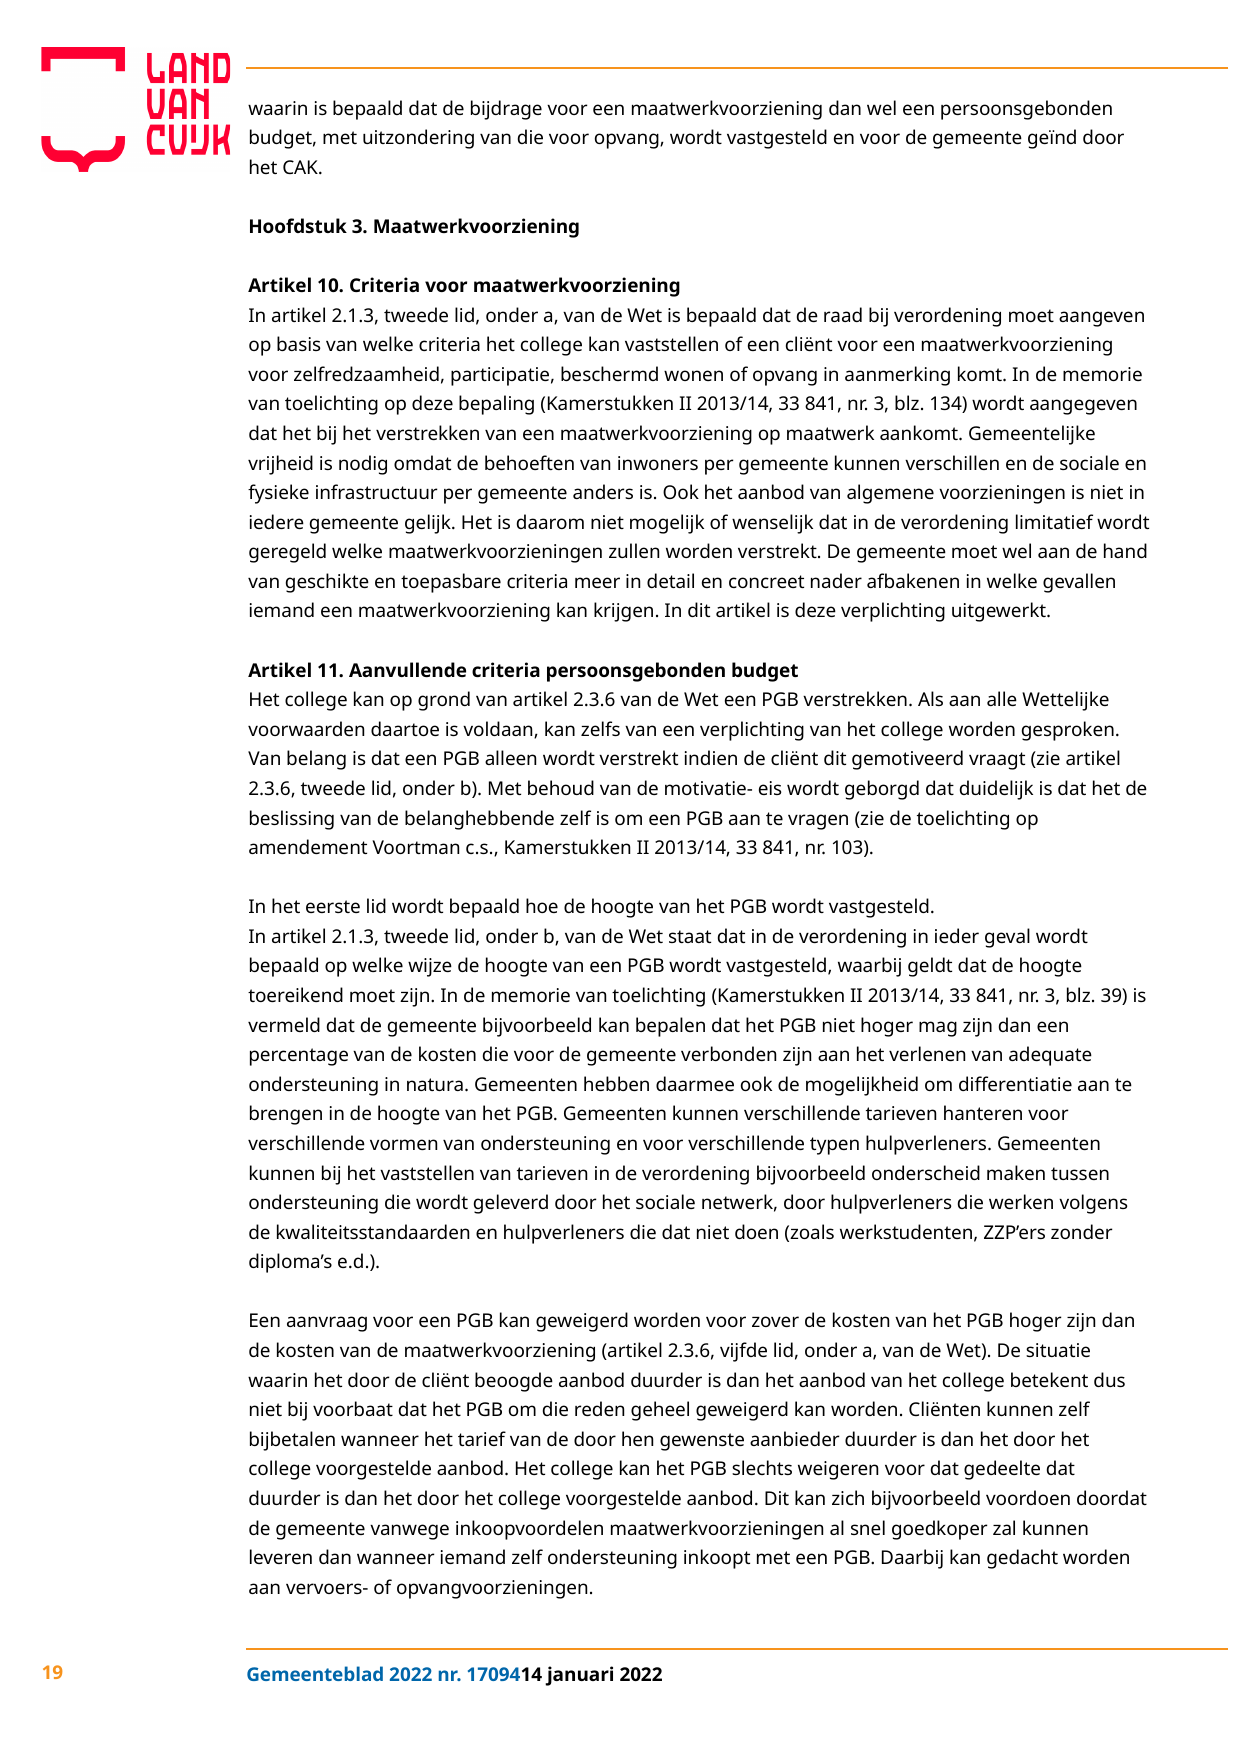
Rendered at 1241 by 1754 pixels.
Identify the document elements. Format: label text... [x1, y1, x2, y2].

text waarin is bepaald dat de bijdrage voor een maatwerkvoorziening dan wel een persoonsgebonden budget, met uitzondering van die voor opvang, wordt vastgesteld en voor de gemeente geïnd door het CAK. [248, 95, 1152, 180]
text Een aanvraag voor een PGB kan geweigerd worden voor zover de kosten van het PGB hoger zijn dan de kosten van de maatwerkvoorziening (artikel 2.3.6, vijfde lid, onder a, van de Wet). De situatie waarin het door de cliënt beoogde aanbod duurder is dan het aanbod van het college betekent dus niet bij voorbaat dat het PGB om die reden geheel geweigerd kan worden. Cliënten kunnen zelf bijbetalen wanneer het tarief van de door hen gewenste aanbieder duurder is dan het door het college voorgestelde aanbod. Het college kan het PGB slechts weigeren voor dat gedeelte dat duurder is dan het door het college voorgestelde aanbod. Dit kan zich bijvoorbeeld voordoen doordat de gemeente vanwege inkoopvoordelen maatwerkvoorzieningen al snel goedkoper zal kunnen leveren dan wanneer iemand zelf ondersteuning inkoopt met een PGB. Daarbij kan gedacht worden aan vervoers- of opvangvoorzieningen. [248, 1308, 1152, 1600]
text In het eerste lid wordt bepaald hoe de hoogte van het PGB wordt vastgesteld. [248, 893, 1152, 919]
text In artikel 2.1.3, tweede lid, onder a, van de Wet is bepaald dat de raad bij verordening moet aangeven op basis van welke criteria het college kan vaststellen of een cliënt voor een maatwerkvoorziening voor zelfredzaamheid, participatie, beschermd wonen of opvang in aanmerking komt. In de memorie van toelichting op deze bepaling (Kamerstukken II 2013/14, 33 841, nr. 3, blz. 134) wordt aangegeven dat het bij het verstrekken van een maatwerkvoorziening op maatwerk aankomt. Gemeentelijke vrijheid is nodig omdat de behoeften van inwoners per gemeente kunnen verschillen en de sociale en fysieke infrastructuur per gemeente anders is. Ook het aanbod van algemene voorzieningen is niet in iedere gemeente gelijk. Het is daarom niet mogelijk of wenselijk dat in de verordening limitatief wordt geregeld welke maatwerkvoorzieningen zullen worden verstrekt. De gemeente moet wel aan de hand van geschikte en toepasbare criteria meer in detail en concreet nader afbakenen in welke gevallen iemand een maatwerkvoorziening kan krijgen. In dit artikel is deze verplichting uitgewerkt. [248, 302, 1152, 623]
text Artikel 11. Aanvullende criteria persoonsgebonden budget [248, 657, 1152, 683]
text Artikel 10. Criteria voor maatwerkvoorziening [248, 272, 1152, 298]
text Het college kan op grond van artikel 2.3.6 van de Wet een PGB verstrekken. Als aan alle Wettelijke voorwaarden daartoe is voldaan, kan zelfs van een verplichting van het college worden gesproken. Van belang is dat een PGB alleen wordt verstrekt indien de cliёnt dit gemotiveerd vraagt (zie artikel 2.3.6, tweede lid, onder b). Met behoud van de motivatie- eis wordt geborgd dat duidelijk is dat het de beslissing van de belanghebbende zelf is om een PGB aan te vragen (zie de toelichting op amendement Voortman c.s., Kamerstukken II 2013/14, 33 841, nr. 103). [248, 686, 1152, 860]
text Hoofdstuk 3. Maatwerkvoorziening [248, 213, 1152, 239]
text In artikel 2.1.3, tweede lid, onder b, van de Wet staat dat in de verordening in ieder geval wordt bepaald op welke wijze de hoogte van een PGB wordt vastgesteld, waarbij geldt dat de hoogte toereikend moet zijn. In de memorie van toelichting (Kamerstukken II 2013/14, 33 841, nr. 3, blz. 39) is vermeld dat de gemeente bijvoorbeeld kan bepalen dat het PGB niet hoger mag zijn dan een percentage van de kosten die voor de gemeente verbonden zijn aan het verlenen van adequate ondersteuning in natura. Gemeenten hebben daarmee ook de mogelijkheid om differentiatie aan te brengen in de hoogte van het PGB. Gemeenten kunnen verschillende tarieven hanteren voor verschillende vormen van ondersteuning en voor verschillende typen hulpverleners. Gemeenten kunnen bij het vaststellen van tarieven in de verordening bijvoorbeeld onderscheid maken tussen ondersteuning die wordt geleverd door het sociale netwerk, door hulpverleners die werken volgens de kwaliteitsstandaarden en hulpverleners die dat niet doen (zoals werkstudenten, ZZP’ers zonder diploma’s e.d.). [248, 923, 1152, 1274]
picture [41, 47, 231, 172]
